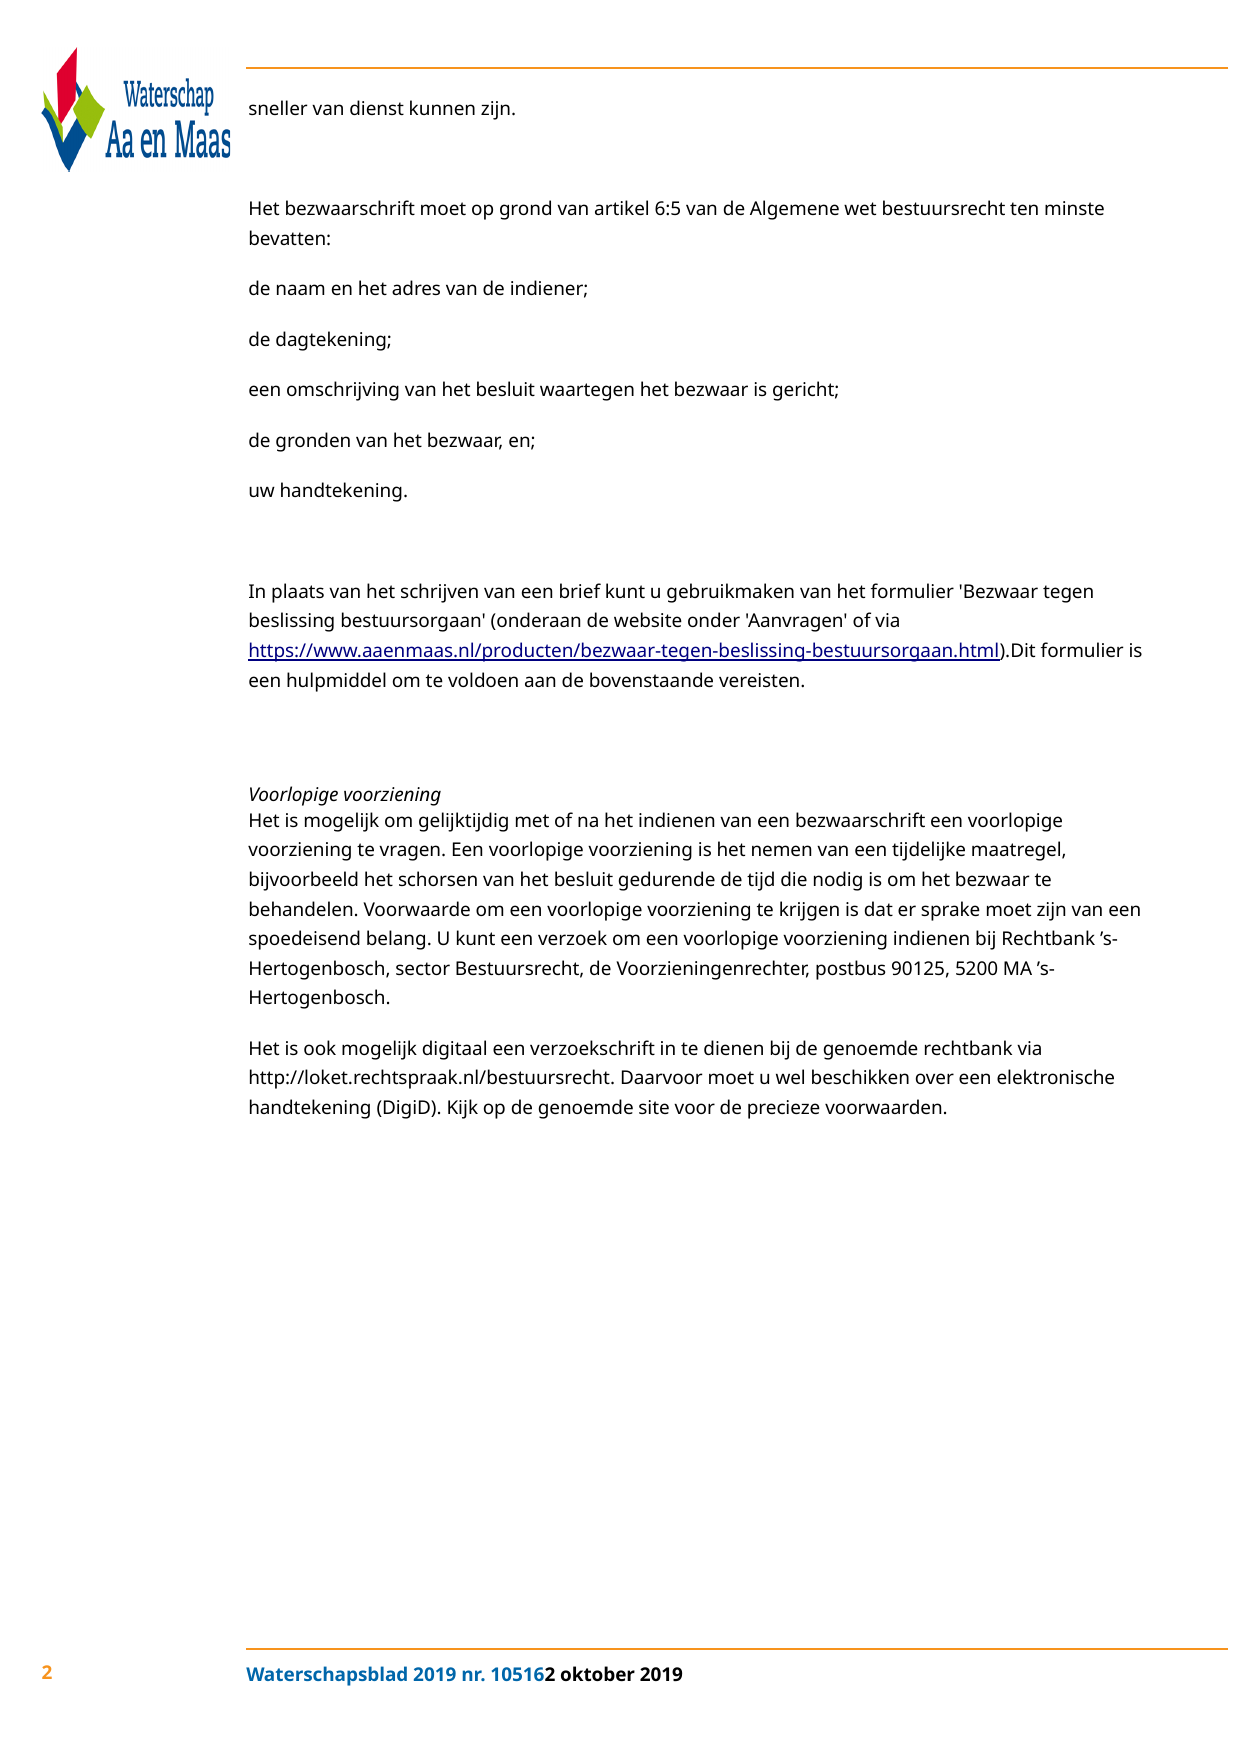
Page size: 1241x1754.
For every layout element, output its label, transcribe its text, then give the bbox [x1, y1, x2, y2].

text de naam en het adres van de indiener; [248, 276, 1152, 301]
text Voorlopige voorziening [248, 781, 1152, 807]
text de dagtekening; [248, 326, 1152, 352]
text de gronden van het bezwaar, en; [248, 427, 1152, 453]
text Het is mogelijk om gelijktijdig met of na het indienen van een bezwaarschrift een voorlopige voorziening te vragen. Een voorlopige voorziening is het nemen van een tijdelijke maatregel, bijvoorbeeld het schorsen van het besluit gedurende de tijd die nodig is om het bezwaar te behandelen. Voorwaarde om een voorlopige voorziening te krijgen is dat er sprake moet zijn van een spoedeisend belang. U kunt een verzoek om een voorlopige voorziening indienen bij Rechtbank ’s-Hertogenbosch, sector Bestuursrecht, de Voorzieningenrechter, postbus 90125, 5200 MA ’s-Hertogenbosch. [248, 807, 1152, 1010]
text een omschrijving van het besluit waartegen het bezwaar is gericht; [248, 376, 1152, 402]
text In plaats van het schrijven van een brief kunt u gebruikmaken van het formulier 'Bezwaar tegen beslissing bestuursorgaan' (onderaan de website onder 'Aanvragen' of via https://www.aaenmaas.nl/producten/bezwaar-tegen-beslissing-bestuursorgaan.html).Dit formulier is een hulpmiddel om te voldoen aan de bovenstaande vereisten. [248, 578, 1152, 693]
picture [41, 47, 231, 172]
text uw handtekening. [248, 477, 1152, 503]
text Het is ook mogelijk digitaal een verzoekschrift in te dienen bij de genoemde rechtbank via http://loket.rechtspraak.nl/bestuursrecht. Daarvoor moet u wel beschikken over een elektronische handtekening (DigiD). Kijk op de genoemde site voor de precieze voorwaarden. [248, 1035, 1152, 1120]
text Het bezwaarschrift moet op grond van artikel 6:5 van de Algemene wet bestuursrecht ten minste bevatten: [248, 196, 1152, 251]
text sneller van dienst kunnen zijn. [248, 95, 1152, 121]
